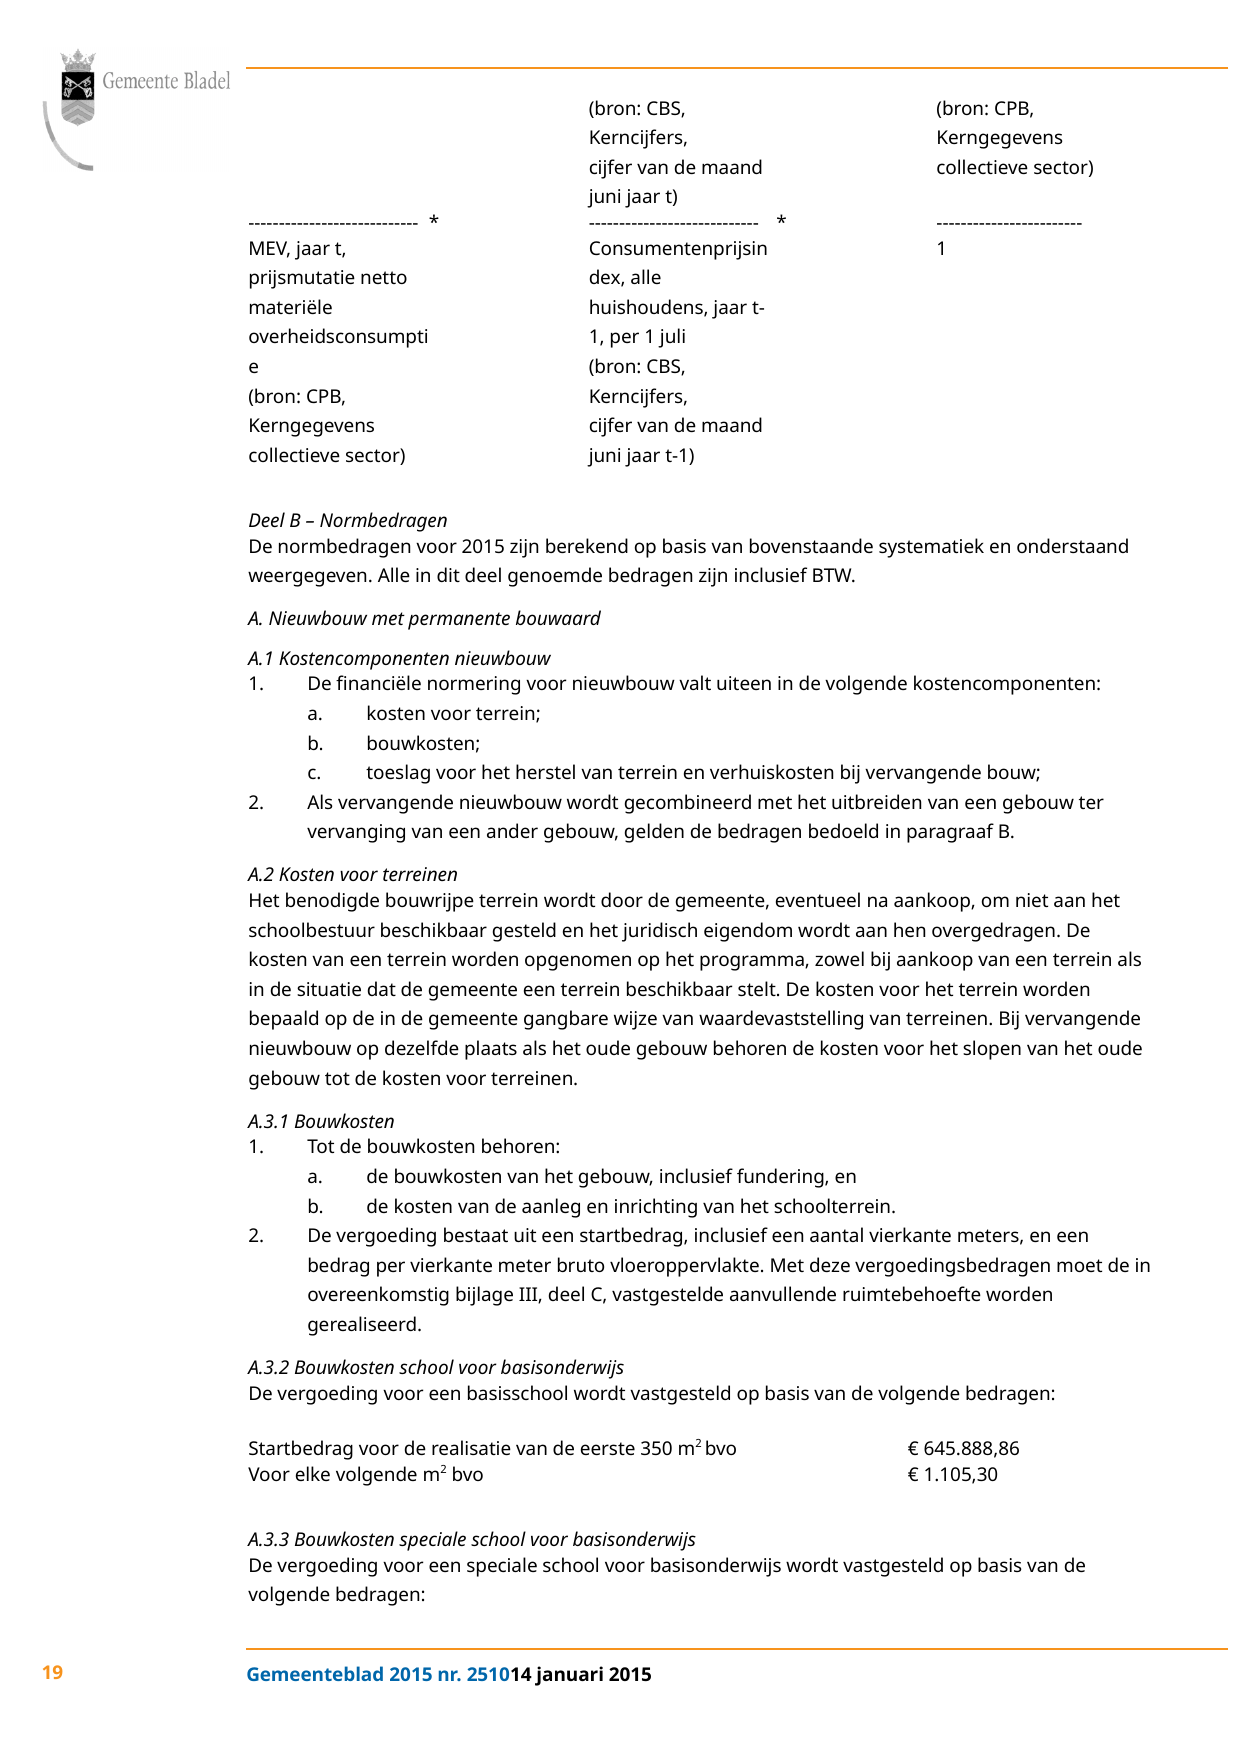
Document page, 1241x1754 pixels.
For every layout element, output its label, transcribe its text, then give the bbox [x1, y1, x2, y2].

table_cell [429, 235, 588, 468]
table_cell ---------------------------- [248, 209, 429, 235]
list toeslag voor het herstel van terrein en verhuiskosten bij vervangende bouw; [307, 759, 1152, 785]
text De normbedragen voor 2015 zijn berekend op basis van bovenstaande systematiek en onderstaand weergegeven. Alle in dit deel genoemde bedragen zijn inclusief BTW. [248, 533, 1152, 588]
table_cell € 1.105,30 [908, 1461, 1152, 1487]
list De financiële normering voor nieuwbouw valt uiteen in de volgende kostencomponenten: [248, 671, 1152, 696]
text A.3.3 Bouwkosten speciale school voor basisonderwijs [248, 1526, 1152, 1552]
table_cell * [776, 209, 936, 235]
table_cell MEV, jaar t, prijsmutatie netto materiële overheidsconsumptie (bron: CPB, Kerngegevens collectieve sector) [248, 235, 429, 468]
table_header [776, 95, 936, 209]
list Als vervangende nieuwbouw wordt gecombineerd met het uitbreiden van een gebouw ter vervanging van een ander gebouw, gelden de bedragen bedoeld in paragraaf B. [248, 789, 1152, 844]
list de kosten van de aanleg en inrichting van het schoolterrein. [307, 1193, 1152, 1218]
text A.3.2 Bouwkosten school voor basisonderwijs [248, 1354, 1152, 1380]
text A.2 Kosten voor terreinen [248, 862, 1152, 887]
table_cell ---------------------------- [589, 209, 776, 235]
table_cell 1 [936, 235, 1152, 468]
table_cell [776, 235, 936, 468]
table_cell Consumentenprijsindex, alle huishoudens, jaar t-1, per 1 juli (bron: CBS, Kerncijfers, cijfer van de maand juni jaar t-1) [589, 235, 776, 468]
text A. Nieuwbouw met permanente bouwaard [248, 606, 1152, 631]
table_cell * [429, 209, 588, 235]
table_header € 645.888,86 [908, 1435, 1152, 1461]
text De vergoeding voor een speciale school voor basisonderwijs wordt vastgesteld op basis van de volgende bedragen: [248, 1552, 1152, 1607]
text A.1 Kostencomponenten nieuwbouw [248, 645, 1152, 671]
table_header [248, 95, 429, 209]
text Het benodigde bouwrijpe terrein wordt door de gemeente, eventueel na aankoop, om niet aan het schoolbestuur beschikbaar gesteld en het juridisch eigendom wordt aan hen overgedragen. De kosten van een terrein worden opgenomen op het programma, zowel bij aankoop van een terrein als in de situatie dat de gemeente een terrein beschikbaar stelt. De kosten voor het terrein worden bepaald op de in de gemeente gangbare wijze van waardevaststelling van terreinen. Bij vervangende nieuwbouw op dezelfde plaats als het oude gebouw behoren de kosten voor het slopen van het oude gebouw tot de kosten voor terreinen. [248, 887, 1152, 1091]
table_cell Voor elke volgende m2 bvo [248, 1461, 908, 1487]
table_cell ------------------------ [936, 209, 1152, 235]
list bouwkosten; [307, 730, 1152, 755]
list De vergoeding bestaat uit een startbedrag, inclusief een aantal vierkante meters, en een bedrag per vierkante meter bruto vloeroppervlakte. Met deze vergoedingsbedragen moet de in overeenkomstig bijlage III, deel C, vastgestelde aanvullende ruimtebehoefte worden gerealiseerd. [248, 1222, 1152, 1337]
list de bouwkosten van het gebouw, inclusief fundering, en [307, 1163, 1152, 1189]
table_header (bron: CPB, Kerngegevens collectieve sector) [936, 95, 1152, 209]
picture [41, 47, 231, 172]
list Tot de bouwkosten behoren: [248, 1134, 1152, 1159]
table_header Startbedrag voor de realisatie van de eerste 350 m2 bvo [248, 1435, 908, 1461]
text De vergoeding voor een basisschool wordt vastgesteld op basis van de volgende bedragen: [248, 1380, 1152, 1406]
table_header (bron: CBS, Kerncijfers, cijfer van de maand juni jaar t) [589, 95, 776, 209]
text Deel B – Normbedragen [248, 507, 1152, 533]
table_header [429, 95, 588, 209]
list kosten voor terrein; [307, 700, 1152, 726]
text A.3.1 Bouwkosten [248, 1108, 1152, 1134]
